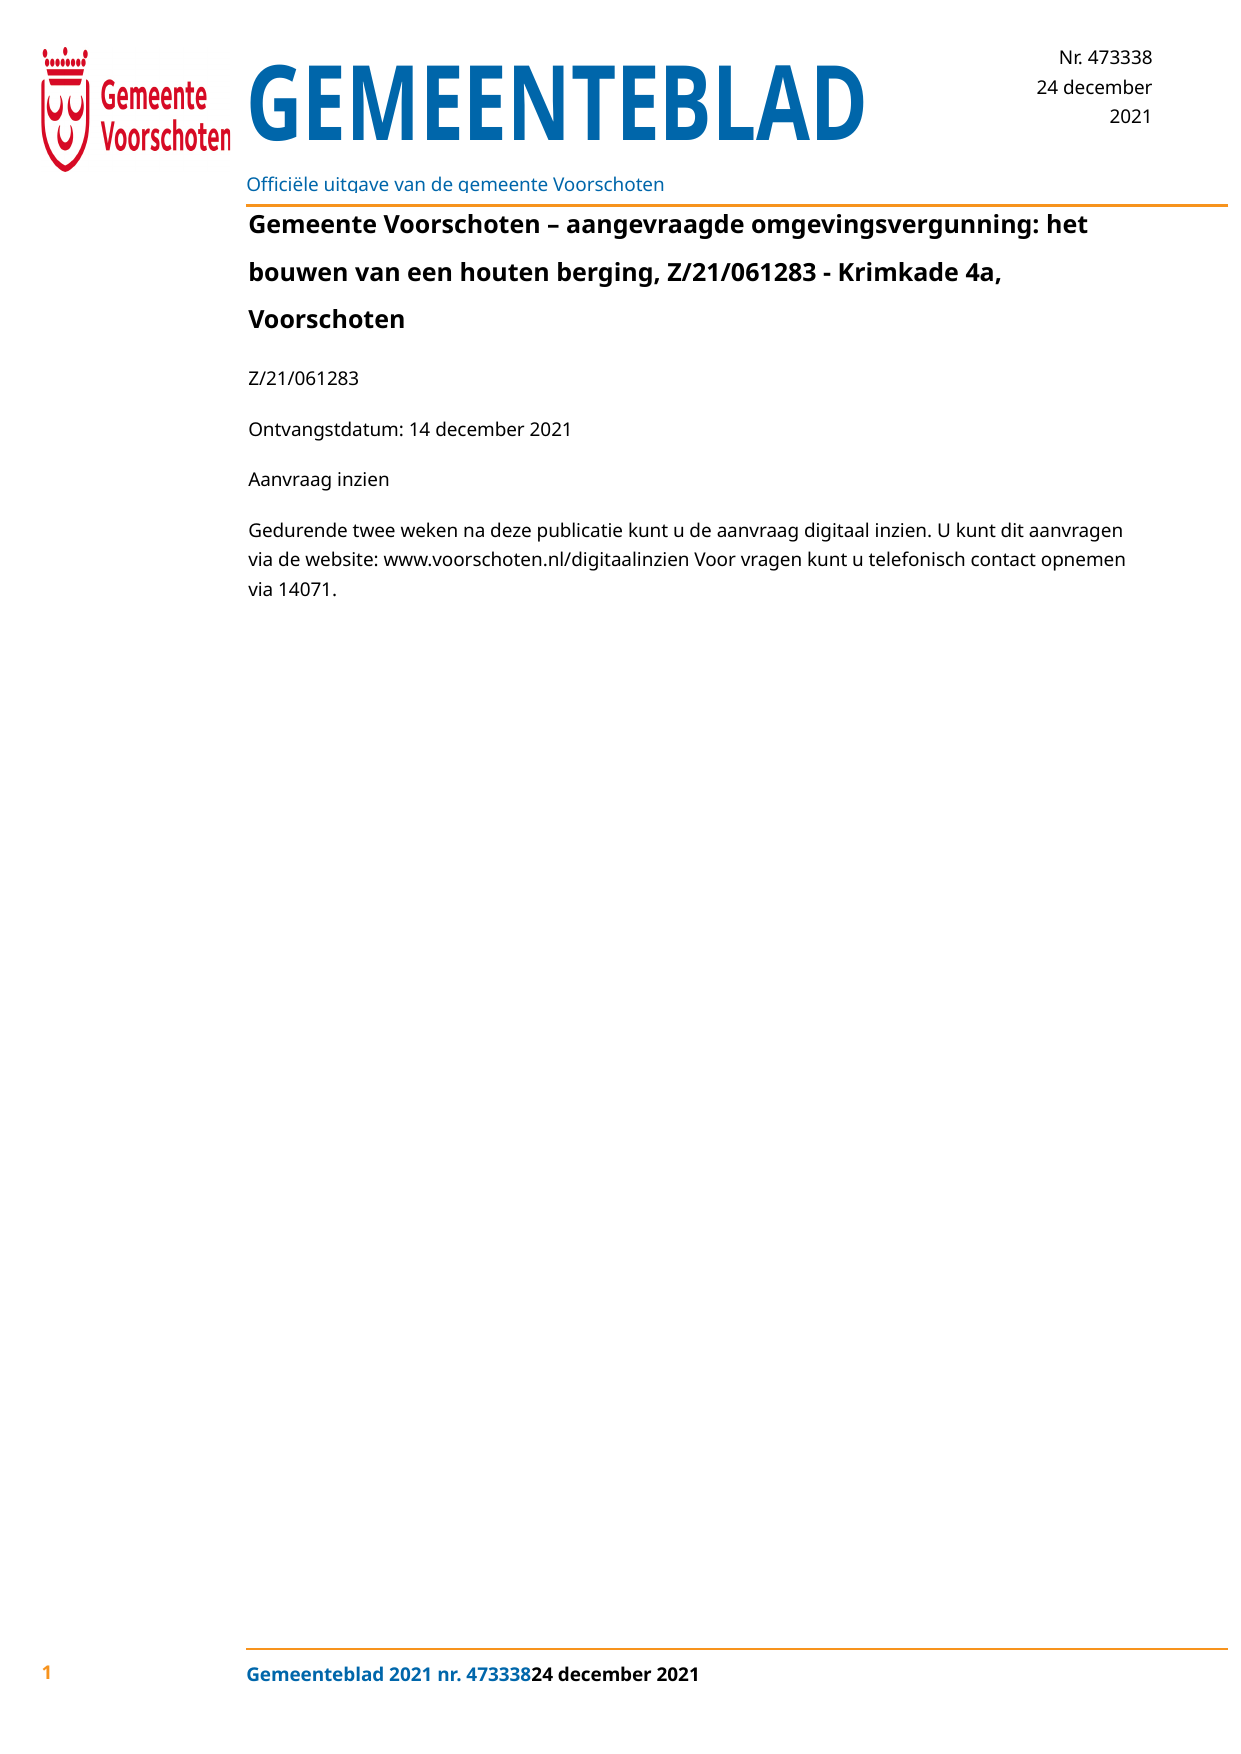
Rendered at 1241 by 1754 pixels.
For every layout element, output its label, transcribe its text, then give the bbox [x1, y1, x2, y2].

text Gemeente Voorschoten – aangevraagde omgevingsvergunning: het bouwen van een houten berging, Z/21/061283 - Krimkade 4a, Voorschoten [248, 207, 1152, 336]
text Ontvangstdatum: 14 december 2021 [248, 416, 1152, 442]
picture [41, 47, 231, 172]
text Gedurende twee weken na deze publicatie kunt u de aanvraag digitaal inzien. U kunt dit aanvragen via de website: www.voorschoten.nl/digitaalinzien Voor vragen kunt u telefonisch contact opnemen via 14071. [248, 517, 1152, 602]
text Z/21/061283 [248, 366, 1152, 391]
text Aanvraag inzien [248, 466, 1152, 492]
